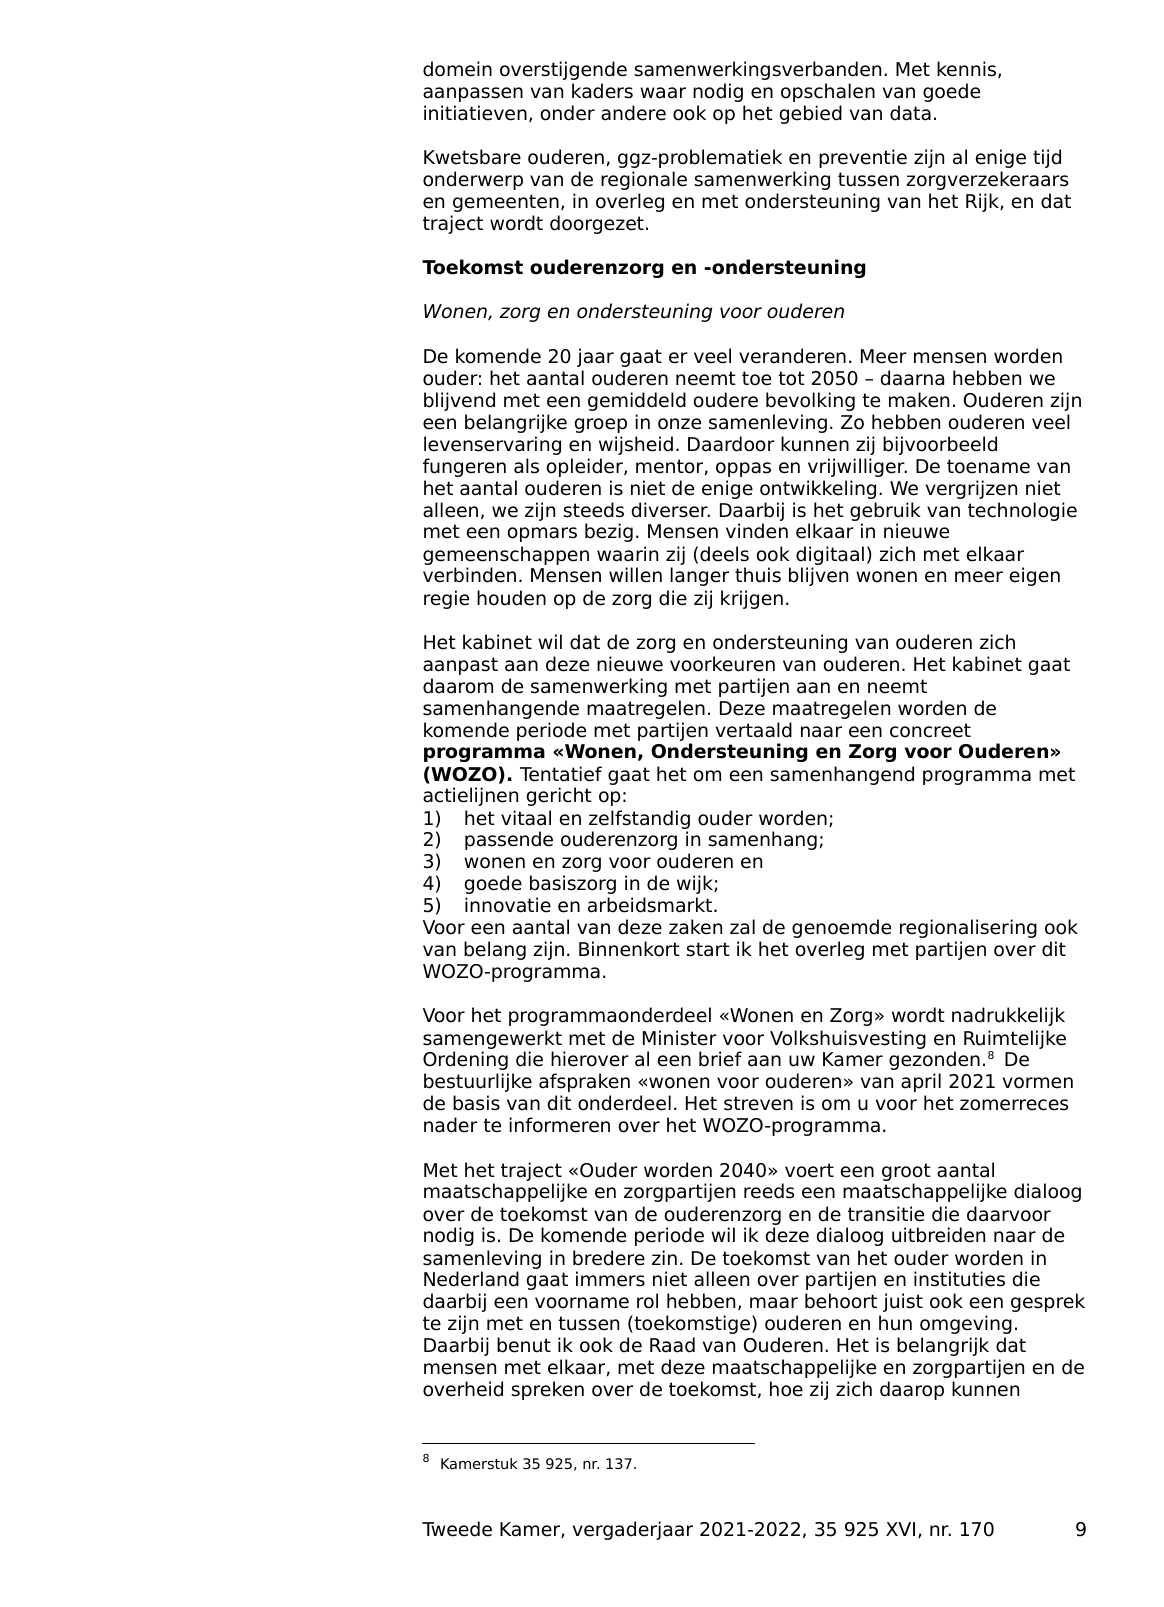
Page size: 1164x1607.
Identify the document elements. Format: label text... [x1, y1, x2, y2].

text Voor het programmaonderdeel «Wonen en Zorg» wordt nadrukkelijk samengewerkt met de Minister voor Volkshuisvesting en Ruimtelijke Ordening die hierover al een brief aan uw Kamer gezonden. De bestuurlijke afspraken «wonen voor ouderen» van april 2021 vormen de basis van dit onderdeel. Het streven is om u voor het zomerreces nader te informeren over het WOZO-programma. [422, 1005, 1087, 1137]
text Kwetsbare ouderen, ggz-problematiek en preventie zijn al enige tijd onderwerp van de regionale samenwerking tussen zorgverzekeraars en gemeenten, in overleg en met ondersteuning van het Rijk, en dat traject wordt doorgezet. [422, 147, 1087, 235]
text Het kabinet wil dat de zorg en ondersteuning van ouderen zich aanpast aan deze nieuwe voorkeuren van ouderen. Het kabinet gaat daarom de samenwerking met partijen aan en neemt samenhangende maatregelen. Deze maatregelen worden de komende periode met partijen vertaald naar een concreet programma «Wonen, Ondersteuning en Zorg voor Ouderen» (WOZO). Tentatief gaat het om een samenhangend programma met actielijnen gericht op: [422, 632, 1087, 807]
text Voor een aantal van deze zaken zal de genoemde regionalisering ook van belang zijn. Binnenkort start ik het overleg met partijen over dit WOZO-programma. [422, 917, 1087, 983]
text 5) innovatie en arbeidsmarkt. [422, 895, 1087, 917]
text Met het traject «Ouder worden 2040» voert een groot aantal maatschappelijke en zorgpartijen reeds een maatschappelijke dialoog over de toekomst van de ouderenzorg en de transitie die daarvoor nodig is. De komende periode wil ik deze dialoog uitbreiden naar de samenleving in bredere zin. De toekomst van het ouder worden in Nederland gaat immers niet alleen over partijen en instituties die daarbij een voorname rol hebben, maar behoort juist ook een gesprek te zijn met en tussen (toekomstige) ouderen en hun omgeving. Daarbij benut ik ook de Raad van Ouderen. Het is belangrijk dat mensen met elkaar, met deze maatschappelijke en zorgpartijen en de overheid spreken over de toekomst, hoe zij zich daarop kunnen [422, 1159, 1087, 1401]
subtitle Wonen, zorg en ondersteuning voor ouderen [422, 301, 1087, 323]
subtitle Toekomst ouderenzorg en -ondersteuning [422, 257, 1087, 279]
text Kamerstuk 35 925, nr. 137. [422, 1452, 1087, 1474]
text 2) passende ouderenzorg in samenhang; [422, 829, 1087, 851]
text 4) goede basiszorg in de wijk; [422, 873, 1087, 895]
text 1) het vitaal en zelfstandig ouder worden; [422, 807, 1087, 829]
text De komende 20 jaar gaat er veel veranderen. Meer mensen worden ouder: het aantal ouderen neemt toe tot 2050 – daarna hebben we blijvend met een gemiddeld oudere bevolking te maken. Ouderen zijn een belangrijke groep in onze samenleving. Zo hebben ouderen veel levenservaring en wijsheid. Daardoor kunnen zij bijvoorbeeld fungeren als opleider, mentor, oppas en vrijwilliger. De toename van het aantal ouderen is niet de enige ontwikkeling. We vergrijzen niet alleen, we zijn steeds diverser. Daarbij is het gebruik van technologie met een opmars bezig. Mensen vinden elkaar in nieuwe gemeenschappen waarin zij (deels ook digitaal) zich met elkaar verbinden. Mensen willen langer thuis blijven wonen en meer eigen regie houden op de zorg die zij krijgen. [422, 346, 1087, 609]
text 3) wonen en zorg voor ouderen en [422, 851, 1087, 873]
text domein overstijgende samenwerkingsverbanden. Met kennis, aanpassen van kaders waar nodig en opschalen van goede initiatieven, onder andere ook op het gebied van data. [422, 59, 1087, 125]
